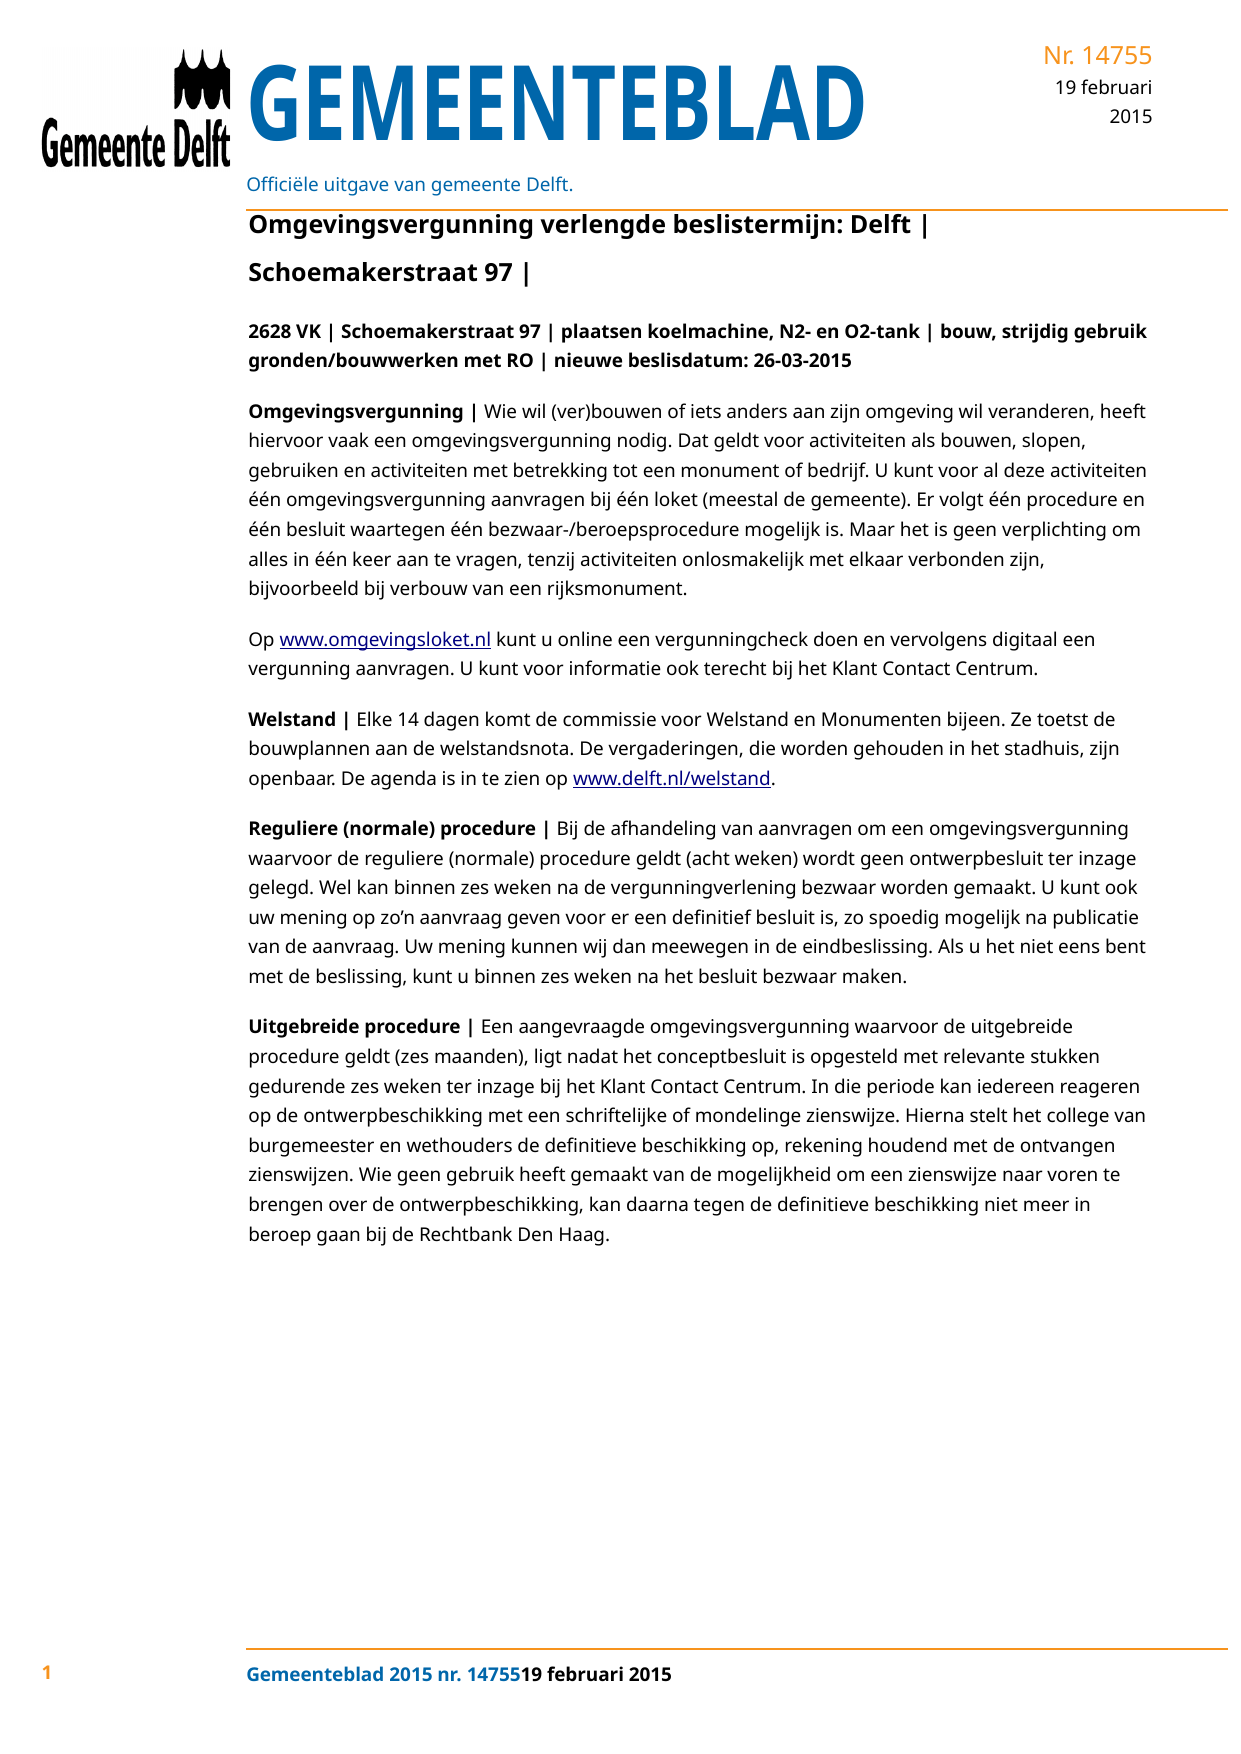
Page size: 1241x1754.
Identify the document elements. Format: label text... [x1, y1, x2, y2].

text Uitgebreide procedure | Een aangevraagde omgevingsvergunning waarvoor de uitgebreide procedure geldt (zes maanden), ligt nadat het conceptbesluit is opgesteld met relevante stukken gedurende zes weken ter inzage bij het Klant Contact Centrum. In die periode kan iedereen reageren op de ontwerpbeschikking met een schriftelijke of mondelinge zienswijze. Hierna stelt het college van burgemeester en wethouders de definitieve beschikking op, rekening houdend met de ontvangen zienswijzen. Wie geen gebruik heeft gemaakt van de mogelijkheid om een zienswijze naar voren te brengen over de ontwerpbeschikking, kan daarna tegen de definitieve beschikking niet meer in beroep gaan bij de Rechtbank Den Haag. [248, 1014, 1152, 1247]
text 2628 VK | Schoemakerstraat 97 | plaatsen koelmachine, N2- en O2-tank | bouw, strijdig gebruik gronden/bouwwerken met RO | nieuwe beslisdatum: 26-03-2015 [248, 318, 1152, 373]
text Op www.omgevingsloket.nl kunt u online een vergunningcheck doen en vervolgens digitaal een vergunning aanvragen. U kunt voor informatie ook terecht bij het Klant Contact Centrum. [248, 626, 1152, 681]
text Omgevingsvergunning | Wie wil (ver)bouwen of iets anders aan zijn omgeving wil veranderen, heeft hiervoor vaak een omgevingsvergunning nodig. Dat geldt voor activiteiten als bouwen, slopen, gebruiken en activiteiten met betrekking tot een monument of bedrijf. U kunt voor al deze activiteiten één omgevingsvergunning aanvragen bij één loket (meestal de gemeente). Er volgt één procedure en één besluit waartegen één bezwaar-/beroepsprocedure mogelijk is. Maar het is geen verplichting om alles in één keer aan te vragen, tenzij activiteiten onlosmakelijk met elkaar verbonden zijn, bijvoorbeeld bij verbouw van een rijksmonument. [248, 398, 1152, 601]
text Welstand | Elke 14 dagen komt de commissie voor Welstand en Monumenten bijeen. Ze toetst de bouwplannen aan de welstandsnota. De vergaderingen, die worden gehouden in het stadhuis, zijn openbaar. De agenda is in te zien op www.delft.nl/welstand. [248, 706, 1152, 791]
picture [41, 47, 231, 172]
text Reguliere (normale) procedure | Bij de afhandeling van aanvragen om een omgevingsvergunning waarvoor de reguliere (normale) procedure geldt (acht weken) wordt geen ontwerpbesluit ter inzage gelegd. Wel kan binnen zes weken na de vergunningverlening bezwaar worden gemaakt. U kunt ook uw mening op zo’n aanvraag geven voor er een definitief besluit is, zo spoedig mogelijk na publicatie van de aanvraag. Uw mening kunnen wij dan meewegen in de eindbeslissing. Als u het niet eens bent met de beslissing, kunt u binnen zes weken na het besluit bezwaar maken. [248, 815, 1152, 989]
text Omgevingsvergunning verlengde beslistermijn: Delft | Schoemakerstraat 97 | [248, 211, 1152, 288]
